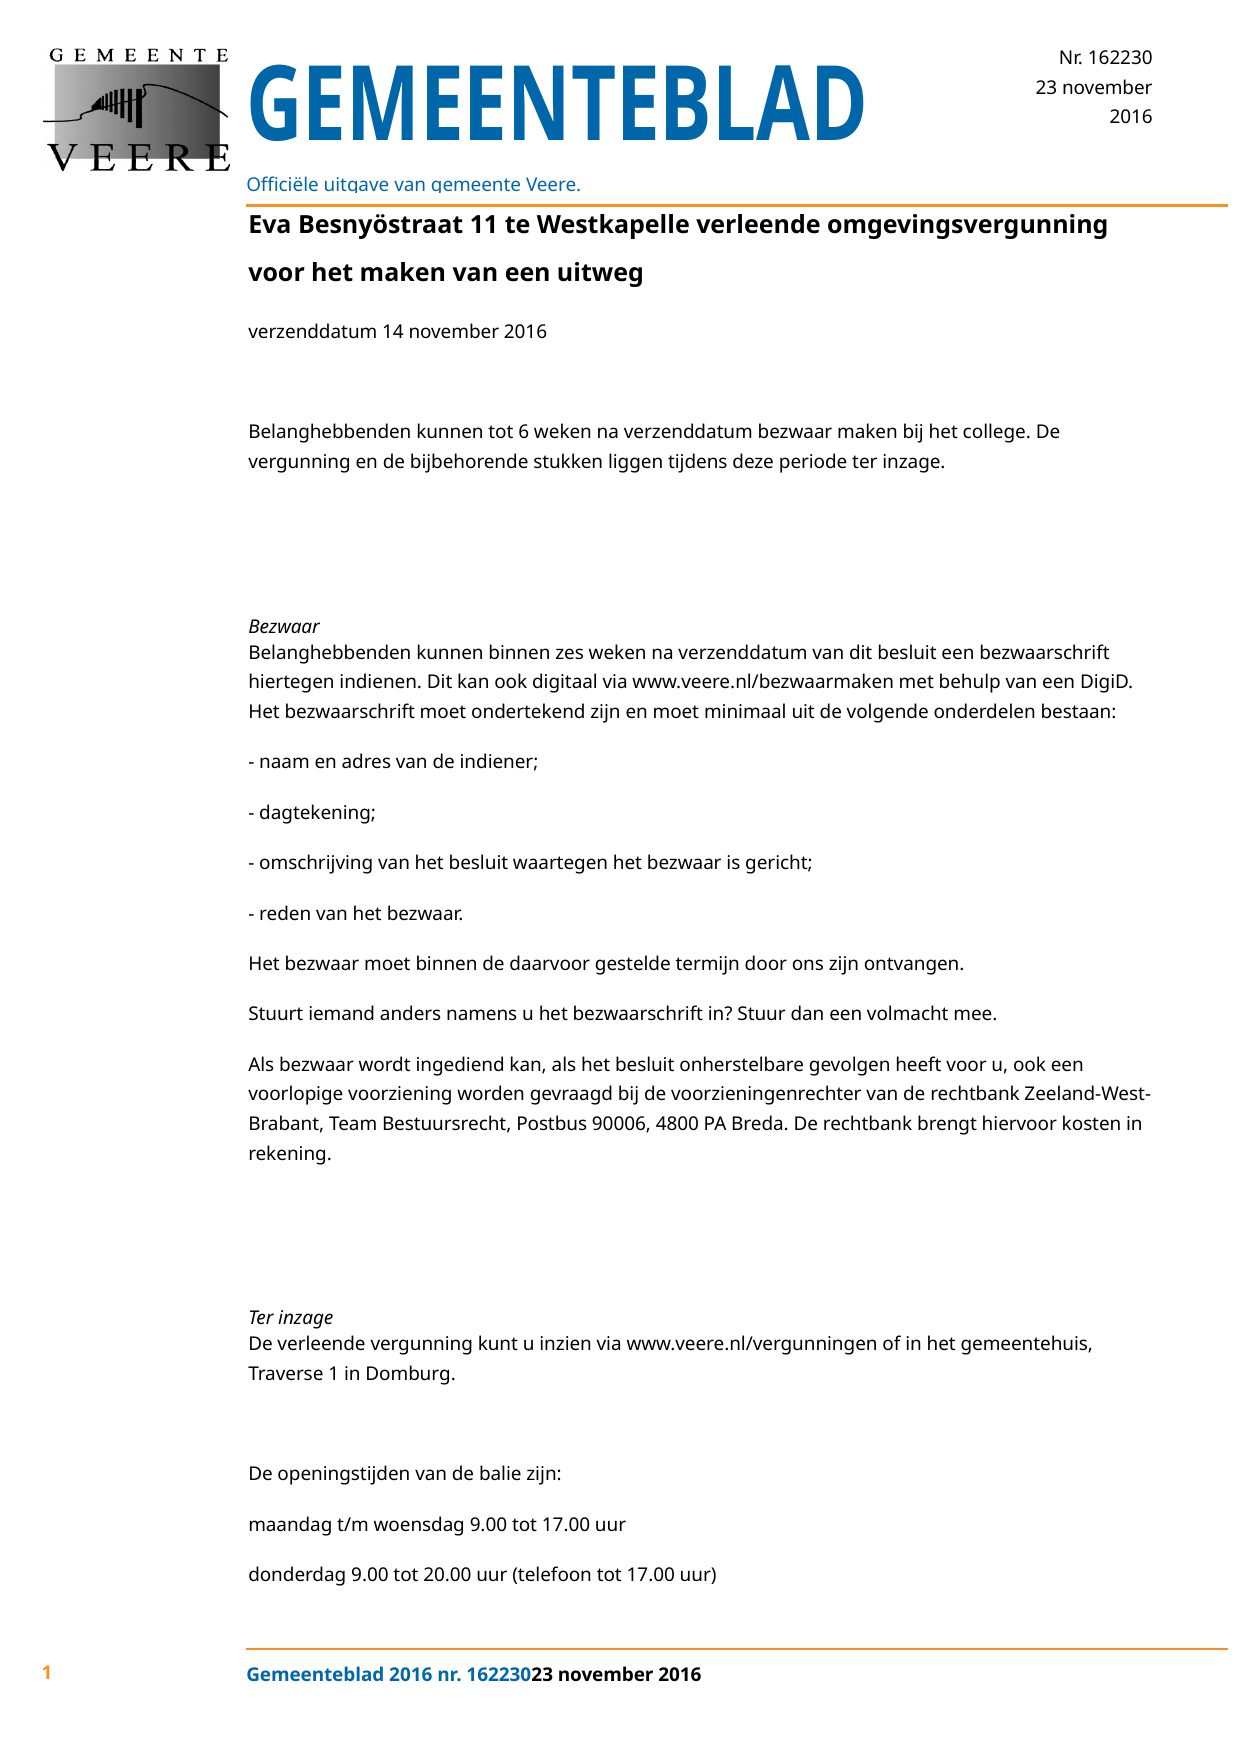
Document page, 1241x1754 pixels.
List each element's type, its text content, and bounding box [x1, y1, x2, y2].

text Als bezwaar wordt ingediend kan, als het besluit onherstelbare gevolgen heeft voor u, ook een voorlopige voorziening worden gevraagd bij de voorzieningenrechter van de rechtbank Zeeland-West-Brabant, Team Bestuursrecht, Postbus 90006, 4800 PA Breda. De rechtbank brengt hiervoor kosten in rekening. [248, 1051, 1152, 1165]
text Belanghebbenden kunnen tot 6 weken na verzenddatum bezwaar maken bij het college. De vergunning en de bijbehorende stukken liggen tijdens deze periode ter inzage. [248, 419, 1152, 474]
text Ter inzage [248, 1304, 1152, 1330]
text - dagtekening; [248, 799, 1152, 824]
text verzenddatum 14 november 2016 [248, 318, 1152, 344]
text De openingstijden van de balie zijn: [248, 1461, 1152, 1486]
text - reden van het bezwaar. [248, 900, 1152, 925]
text Het bezwaar moet binnen de daarvoor gestelde termijn door ons zijn ontvangen. [248, 950, 1152, 976]
text Bezwaar [248, 613, 1152, 639]
text Eva Besnyöstraat 11 te Westkapelle verleende omgevingsvergunning voor het maken van een uitweg [248, 207, 1152, 288]
text De verleende vergunning kunt u inzien via www.veere.nl/vergunningen of in het gemeentehuis, Traverse 1 in Domburg. [248, 1330, 1152, 1386]
text Belanghebbenden kunnen binnen zes weken na verzenddatum van dit besluit een bezwaarschrift hiertegen indienen. Dit kan ook digitaal via www.veere.nl/bezwaarmaken met behulp van een DigiD. Het bezwaarschrift moet ondertekend zijn en moet minimaal uit de volgende onderdelen bestaan: [248, 639, 1152, 724]
text Stuurt iemand anders namens u het bezwaarschrift in? Stuur dan een volmacht mee. [248, 1001, 1152, 1026]
text donderdag 9.00 tot 20.00 uur (telefoon tot 17.00 uur) [248, 1561, 1152, 1587]
text maandag t/m woensdag 9.00 tot 17.00 uur [248, 1511, 1152, 1537]
picture [41, 47, 231, 172]
text - omschrijving van het besluit waartegen het bezwaar is gericht; [248, 849, 1152, 875]
text - naam en adres van de indiener; [248, 748, 1152, 774]
